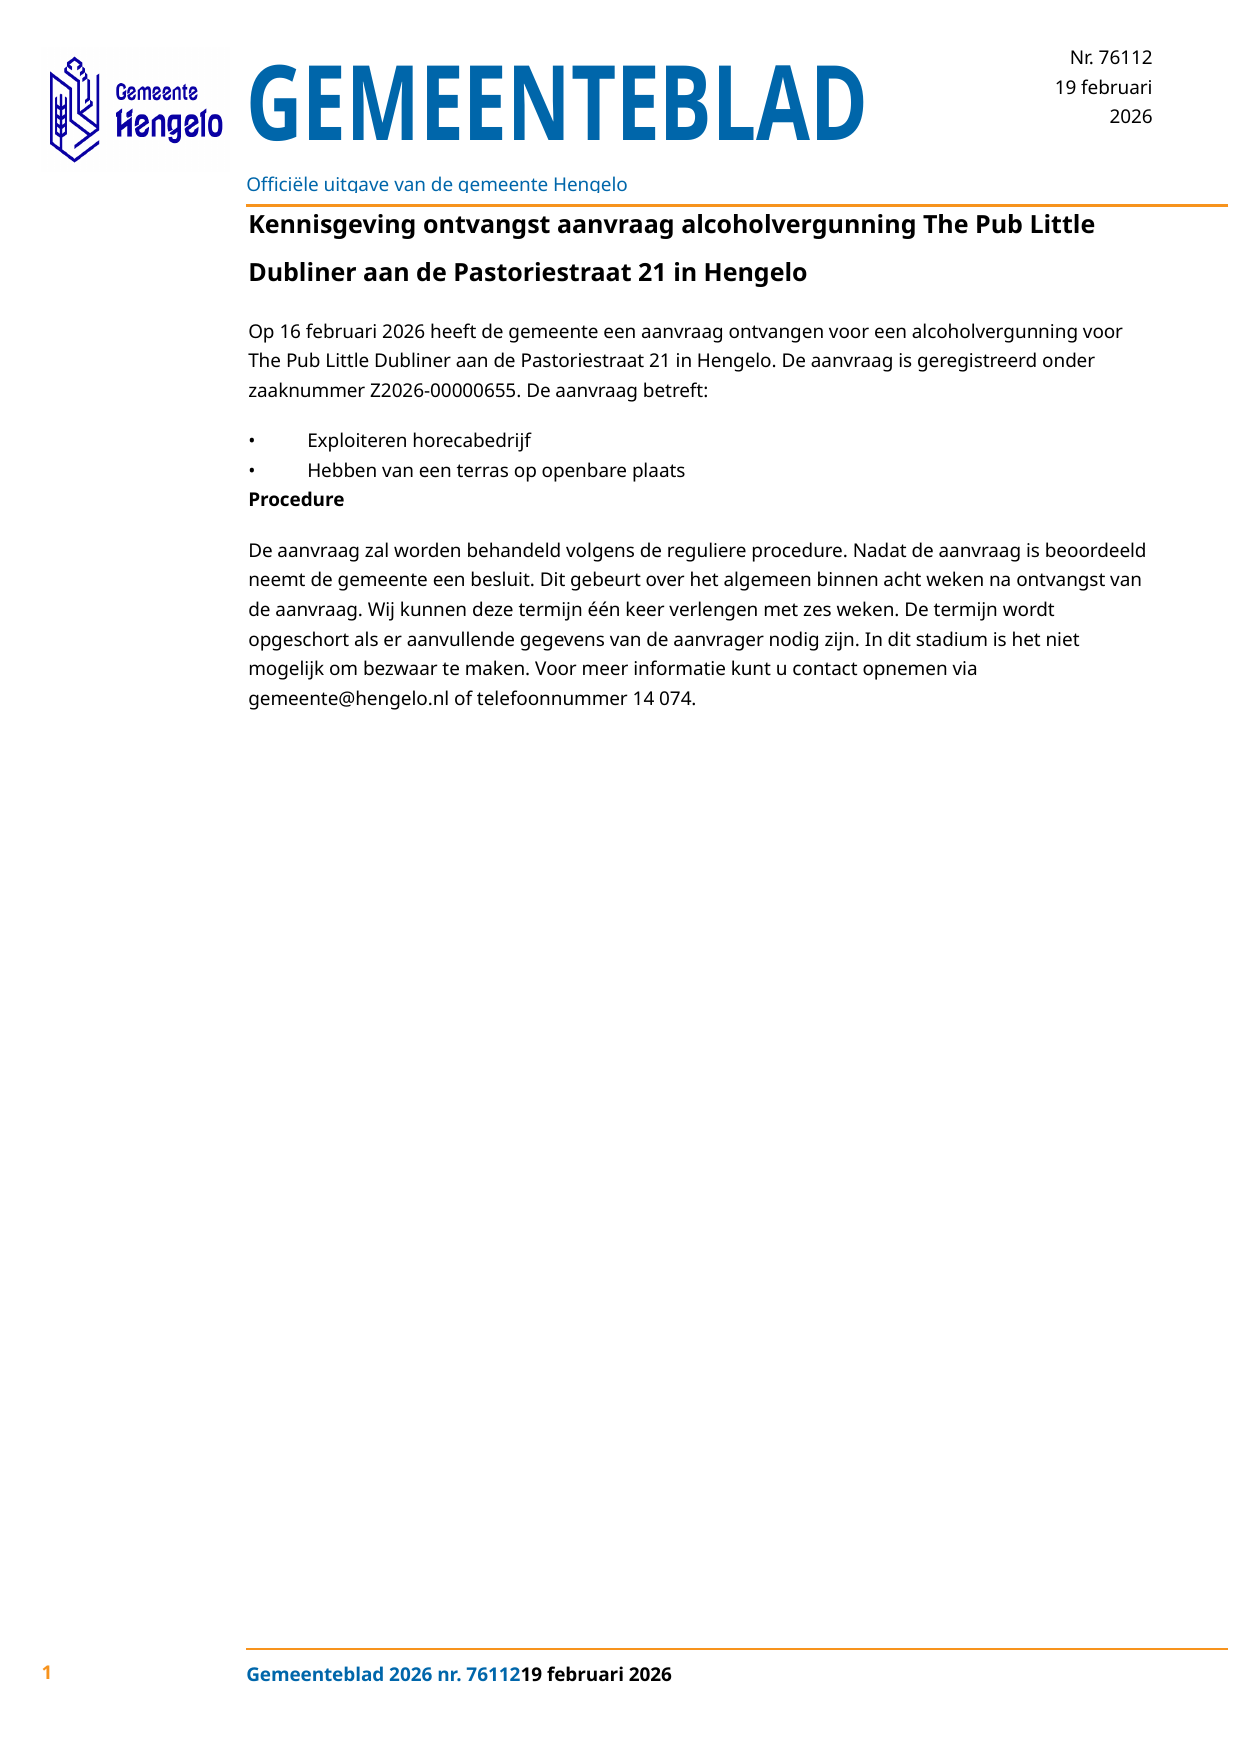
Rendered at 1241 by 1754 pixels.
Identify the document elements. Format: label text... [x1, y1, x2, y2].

text De aanvraag zal worden behandeld volgens de reguliere procedure. Nadat de aanvraag is beoordeeld neemt de gemeente een besluit. Dit gebeurt over het algemeen binnen acht weken na ontvangst van de aanvraag. Wij kunnen deze termijn één keer verlengen met zes weken. De termijn wordt opgeschort als er aanvullende gegevens van de aanvrager nodig zijn. In dit stadium is het niet mogelijk om bezwaar te maken. Voor meer informatie kunt u contact opnemen via gemeente@hengelo.nl of telefoonnummer 14 074. [248, 537, 1152, 711]
list Hebben van een terras op openbare plaats [248, 457, 1152, 483]
list Exploiteren horecabedrijf [248, 427, 1152, 453]
text Procedure [248, 487, 1152, 512]
picture [41, 47, 231, 172]
text Kennisgeving ontvangst aanvraag alcoholvergunning The Pub Little Dubliner aan de Pastoriestraat 21 in Hengelo [248, 207, 1152, 288]
text Op 16 februari 2026 heeft de gemeente een aanvraag ontvangen voor een alcoholvergunning voor The Pub Little Dubliner aan de Pastoriestraat 21 in Hengelo. De aanvraag is geregistreerd onder zaaknummer Z2026-00000655. De aanvraag betreft: [248, 318, 1152, 403]
